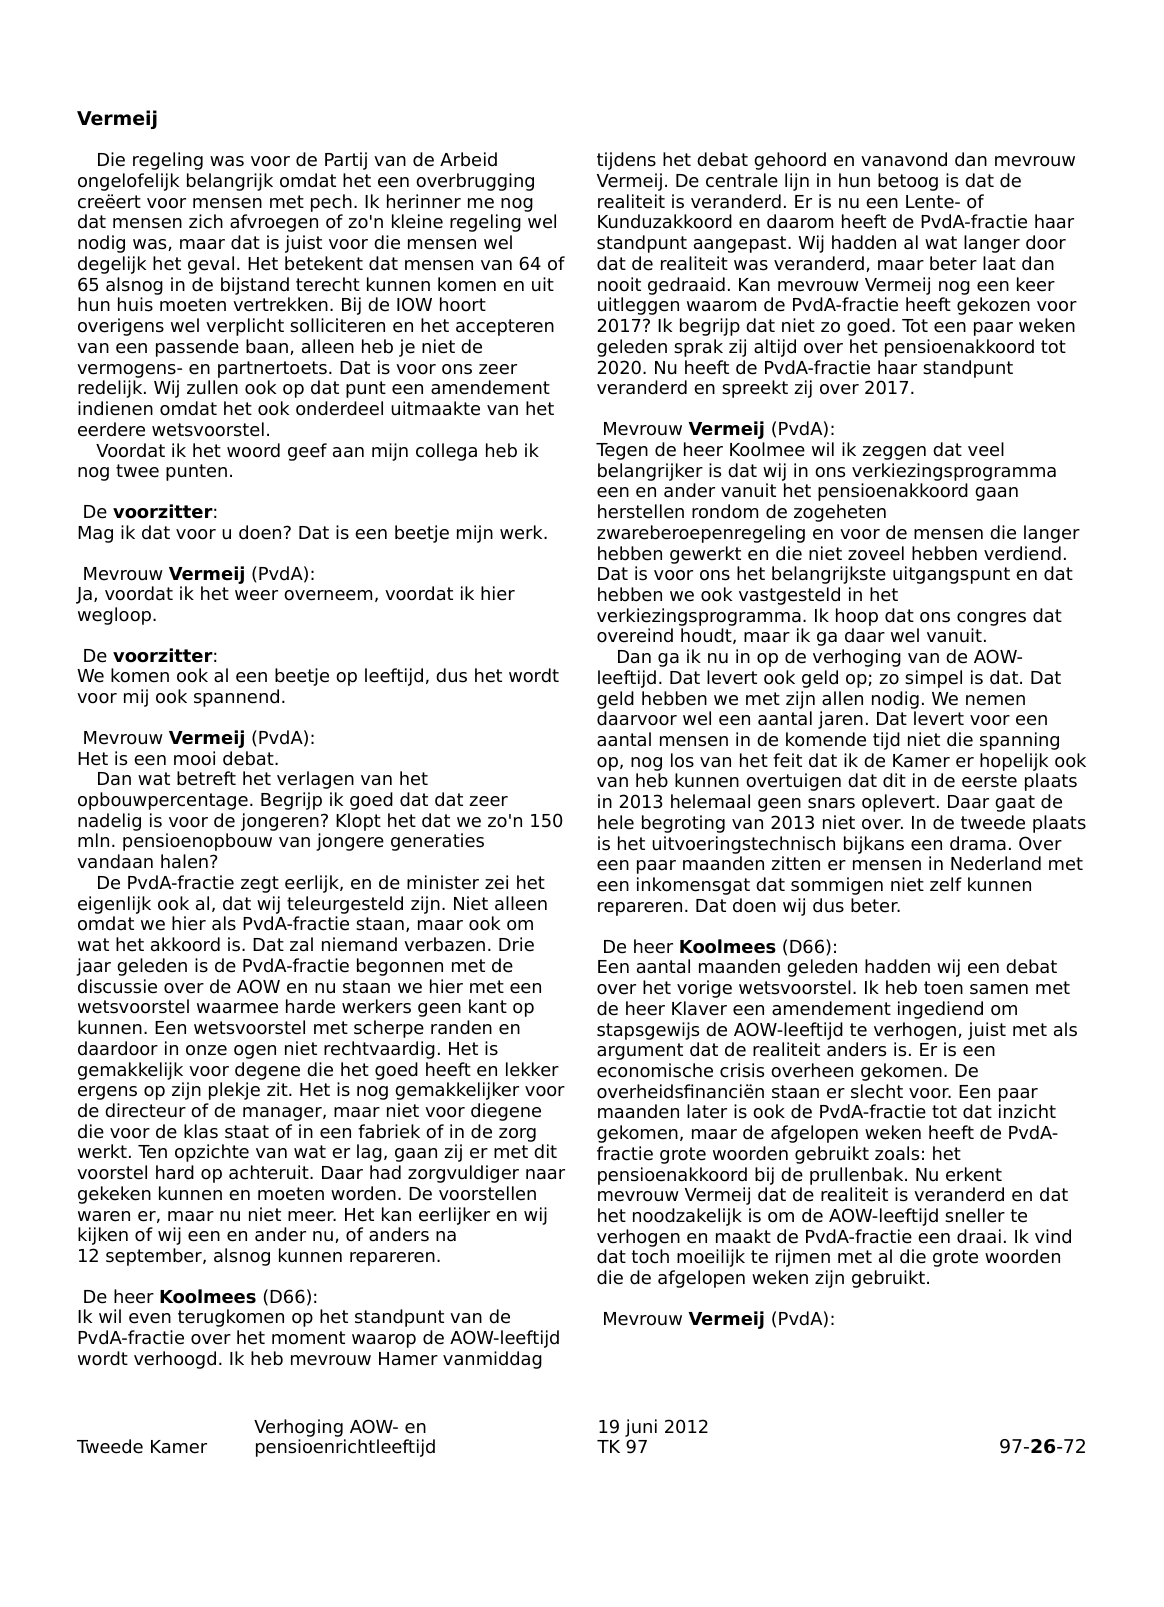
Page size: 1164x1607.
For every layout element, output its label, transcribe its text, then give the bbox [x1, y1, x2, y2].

text De voorzitter: [77, 502, 567, 523]
text De PvdA-fractie zegt eerlijk, en de minister zei het eigenlijk ook al, dat wij teleurgesteld zijn. Niet alleen omdat we hier als PvdA-fractie staan, maar ook om wat het akkoord is. Dat zal niemand verbazen. Drie jaar geleden is de PvdA-fractie begonnen met de discussie over de AOW en nu staan we hier met een wetsvoorstel waarmee harde werkers geen kant op kunnen. Een wetsvoorstel met scherpe randen en daardoor in onze ogen niet rechtvaardig. Het is gemakkelijk voor degene die het goed heeft en lekker ergens op zijn plekje zit. Het is nog gemakkelijker voor de directeur of de manager, maar niet voor diegene die voor de klas staat of in een fabriek of in de zorg werkt. Ten opzichte van wat er lag, gaan zij er met dit voorstel hard op achteruit. Daar had zorgvuldiger naar gekeken kunnen en moeten worden. De voorstellen waren er, maar nu niet meer. Het kan eerlijker en wij kijken of wij een en ander nu, of anders na 12 september, alsnog kunnen repareren. [77, 873, 567, 1267]
text Mevrouw Vermeij (PvdA): [77, 728, 567, 748]
text Dan ga ik nu in op de verhoging van de AOW-leeftijd. Dat levert ook geld op; zo simpel is dat. Dat geld hebben we met zijn allen nodig. We nemen daarvoor wel een aantal jaren. Dat levert voor een aantal mensen in de komende tijd niet die spanning op, nog los van het feit dat ik de Kamer er hopelijk ook van heb kunnen overtuigen dat dit in de eerste plaats in 2013 helemaal geen snars oplevert. Daar gaat de hele begroting van 2013 niet over. In de tweede plaats is het uitvoeringstechnisch bijkans een drama. Over een paar maanden zitten er mensen in Nederland met een inkomensgat dat sommigen niet zelf kunnen repareren. Dat doen wij dus beter. [596, 647, 1087, 916]
text Ik wil even terugkomen op het standpunt van de PvdA-fractie over het moment waarop de AOW-leeftijd wordt verhoogd. Ik heb mevrouw Hamer vanmiddag [77, 1307, 567, 1369]
text Tegen de heer Koolmee wil ik zeggen dat veel belangrijker is dat wij in ons verkiezingsprogramma een en ander vanuit het pensioenakkoord gaan herstellen rondom de zogeheten zwareberoepenregeling en voor de mensen die langer hebben gewerkt en die niet zoveel hebben verdiend. Dat is voor ons het belangrijkste uitgangspunt en dat hebben we ook vastgesteld in het verkiezingsprogramma. Ik hoop dat ons congres dat overeind houdt, maar ik ga daar wel vanuit. [596, 440, 1087, 647]
text Die regeling was voor de Partij van de Arbeid ongelofelijk belangrijk omdat het een overbrugging creëert voor mensen met pech. Ik herinner me nog dat mensen zich afvroegen of zo'n kleine regeling wel nodig was, maar dat is juist voor die mensen wel degelijk het geval. Het betekent dat mensen van 64 of 65 alsnog in de bijstand terecht kunnen komen en uit hun huis moeten vertrekken. Bij de IOW hoort overigens wel verplicht solliciteren en het accepteren van een passende baan, alleen heb je niet de vermogens- en partnertoets. Dat is voor ons zeer redelijk. Wij zullen ook op dat punt een amendement indienen omdat het ook onderdeel uitmaakte van het eerdere wetsvoorstel. [77, 150, 567, 440]
text Voordat ik het woord geef aan mijn collega heb ik nog twee punten. [77, 440, 567, 482]
text De voorzitter: [77, 646, 567, 666]
text tijdens het debat gehoord en vanavond dan mevrouw Vermeij. De centrale lijn in hun betoog is dat de realiteit is veranderd. Er is nu een Lente- of Kunduzakkoord en daarom heeft de PvdA-fractie haar standpunt aangepast. Wij hadden al wat langer door dat de realiteit was veranderd, maar beter laat dan nooit gedraaid. Kan mevrouw Vermeij nog een keer uitleggen waarom de PvdA-fractie heeft gekozen voor 2017? Ik begrijp dat niet zo goed. Tot een paar weken geleden sprak zij altijd over het pensioenakkoord tot 2020. Nu heeft de PvdA-fractie haar standpunt veranderd en spreekt zij over 2017. [596, 150, 1087, 399]
text Mevrouw Vermeij (PvdA): [77, 563, 567, 584]
text Het is een mooi debat. [77, 748, 567, 769]
text Ja, voordat ik het weer overneem, voordat ik hier wegloop. [77, 584, 567, 626]
text Een aantal maanden geleden hadden wij een debat over het vorige wetsvoorstel. Ik heb toen samen met de heer Klaver een amendement ingediend om stapsgewijs de AOW-leeftijd te verhogen, juist met als argument dat de realiteit anders is. Er is een economische crisis overheen gekomen. De overheidsfinanciën staan er slecht voor. Een paar maanden later is ook de PvdA-fractie tot dat inzicht gekomen, maar de afgelopen weken heeft de PvdA-fractie grote woorden gebruikt zoals: het pensioenakkoord bij de prullenbak. Nu erkent mevrouw Vermeij dat de realiteit is veranderd en dat het noodzakelijk is om de AOW-leeftijd sneller te verhogen en maakt de PvdA-fractie een draai. Ik vind dat toch moeilijk te rijmen met al die grote woorden die de afgelopen weken zijn gebruikt. [596, 957, 1087, 1289]
text Mag ik dat voor u doen? Dat is een beetje mijn werk. [77, 523, 567, 543]
text Mevrouw Vermeij (PvdA): [596, 1309, 1087, 1329]
text Dan wat betreft het verlagen van het opbouwpercentage. Begrijp ik goed dat dat zeer nadelig is voor de jongeren? Klopt het dat we zo'n 150 mln. pensioenopbouw van jongere generaties vandaan halen? [77, 769, 567, 873]
text De heer Koolmees (D66): [596, 936, 1087, 957]
text We komen ook al een beetje op leeftijd, dus het wordt voor mij ook spannend. [77, 666, 567, 708]
text De heer Koolmees (D66): [77, 1287, 567, 1307]
text Mevrouw Vermeij (PvdA): [596, 419, 1087, 440]
